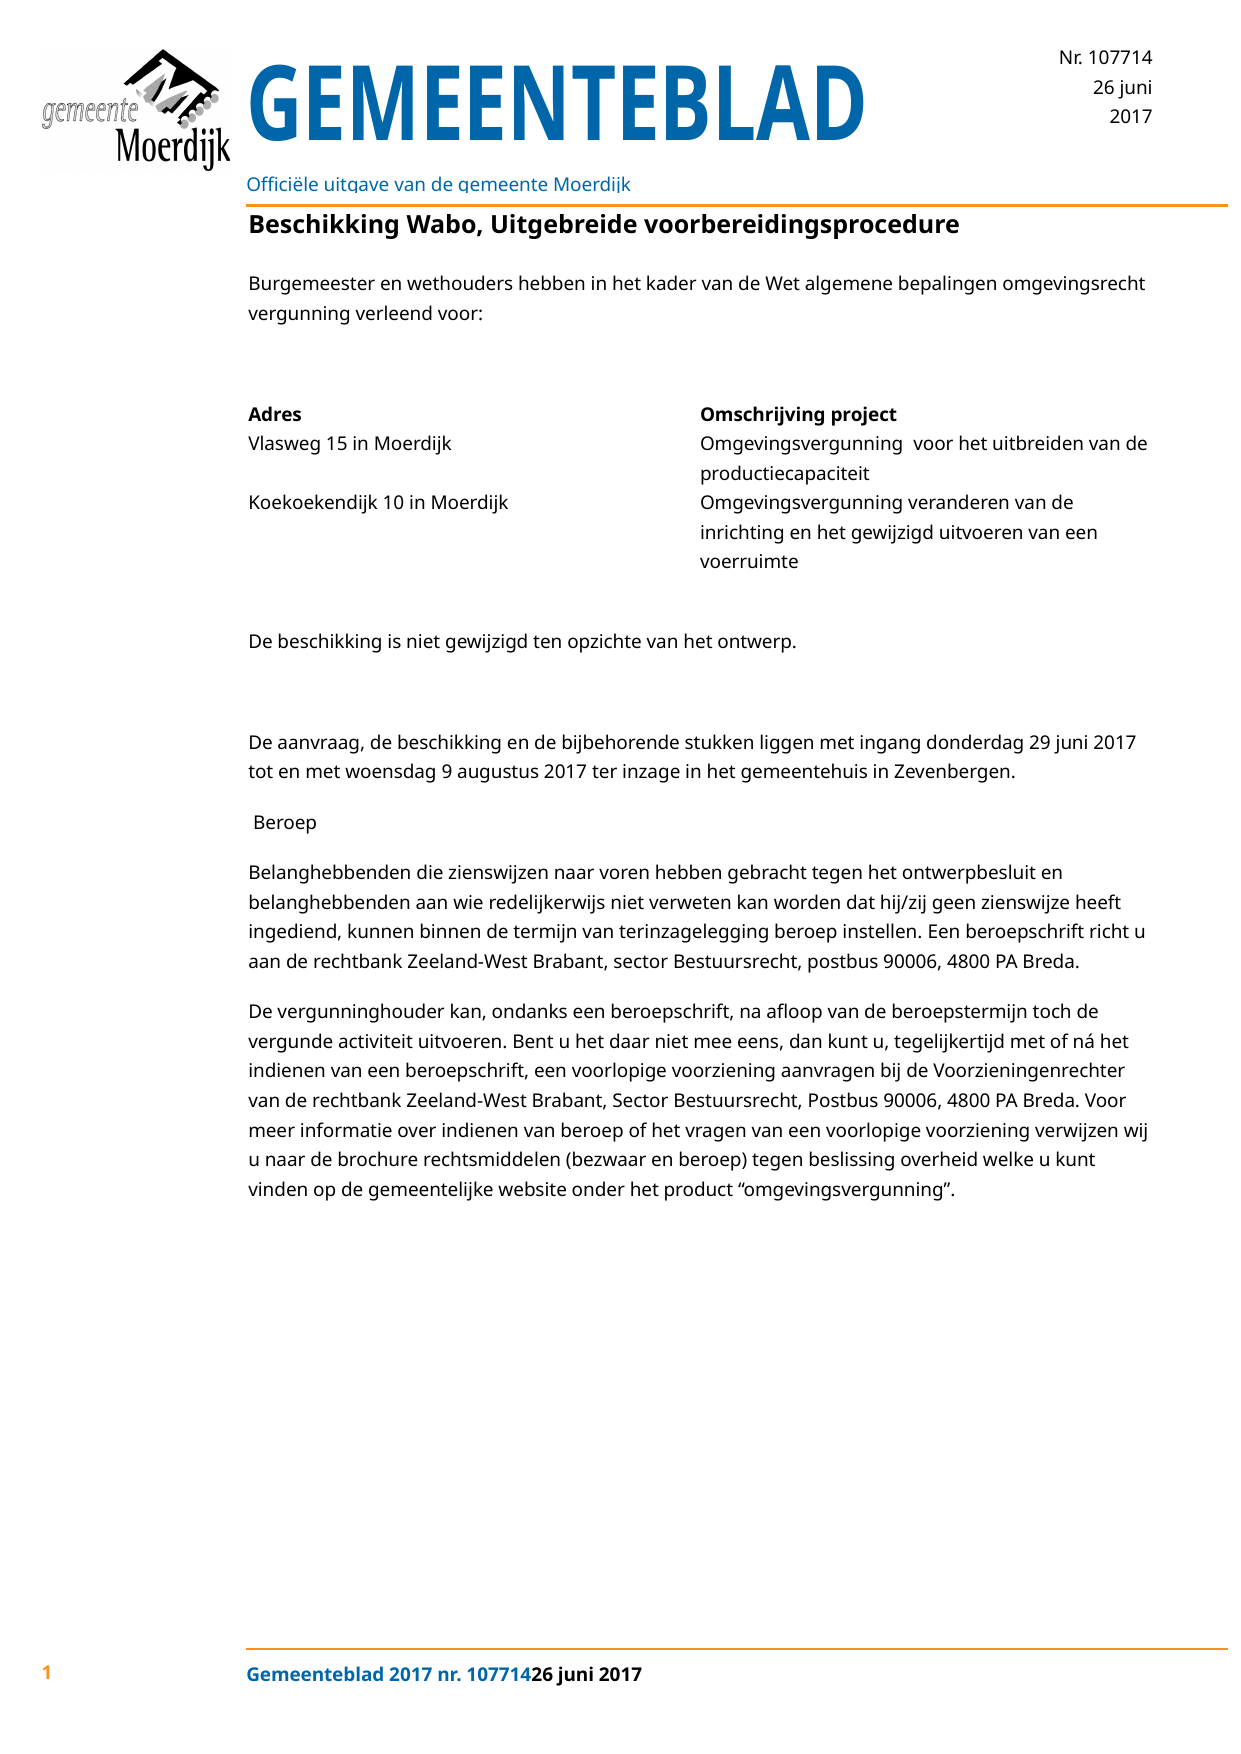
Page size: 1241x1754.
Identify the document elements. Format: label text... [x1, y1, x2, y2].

picture [41, 47, 231, 172]
text Beschikking Wabo, Uitgebreide voorbereidingsprocedure [248, 207, 1152, 241]
text De aanvraag, de beschikking en de bijbehorende stukken liggen met ingang donderdag 29 juni 2017 tot en met woensdag 9 augustus 2017 ter inzage in het gemeentehuis in Zevenbergen. [248, 729, 1152, 784]
table_header Omschrijving project Omgevingsvergunning voor het uitbreiden van de productiecapaciteit Omgevingsvergunning veranderen van de inrichting en het gewijzigd uitvoeren van een voerruimte [700, 401, 1152, 574]
text De beschikking is niet gewijzigd ten opzichte van het ontwerp. [248, 628, 1152, 654]
text Belanghebbenden die zienswijzen naar voren hebben gebracht tegen het ontwerpbesluit en belanghebbenden aan wie redelijkerwijs niet verweten kan worden dat hij/zij geen zienswijze heeft ingediend, kunnen binnen de termijn van terinzagelegging beroep instellen. Een beroepschrift richt u aan de rechtbank Zeeland-West Brabant, sector Bestuursrecht, postbus 90006, 4800 PA Breda. [248, 859, 1152, 974]
text Beroep [248, 809, 1152, 835]
text Burgemeester en wethouders hebben in het kader van de Wet algemene bepalingen omgevingsrecht vergunning verleend voor: [248, 270, 1152, 326]
table_header Adres Vlasweg 15 in Moerdijk Koekoekendijk 10 in Moerdijk [248, 401, 700, 574]
text De vergunninghouder kan, ondanks een beroepschrift, na afloop van de beroepstermijn toch de vergunde activiteit uitvoeren. Bent u het daar niet mee eens, dan kunt u, tegelijkertijd met of ná het indienen van een beroepschrift, een voorlopige voorziening aanvragen bij de Voorzieningenrechter van de rechtbank Zeeland-West Brabant, Sector Bestuursrecht, Postbus 90006, 4800 PA Breda. Voor meer informatie over indienen van beroep of het vragen van een voorlopige voorziening verwijzen wij u naar de brochure rechtsmiddelen (bezwaar en beroep) tegen beslissing overheid welke u kunt vinden op de gemeentelijke website onder het product “omgevingsvergunning”. [248, 998, 1152, 1202]
